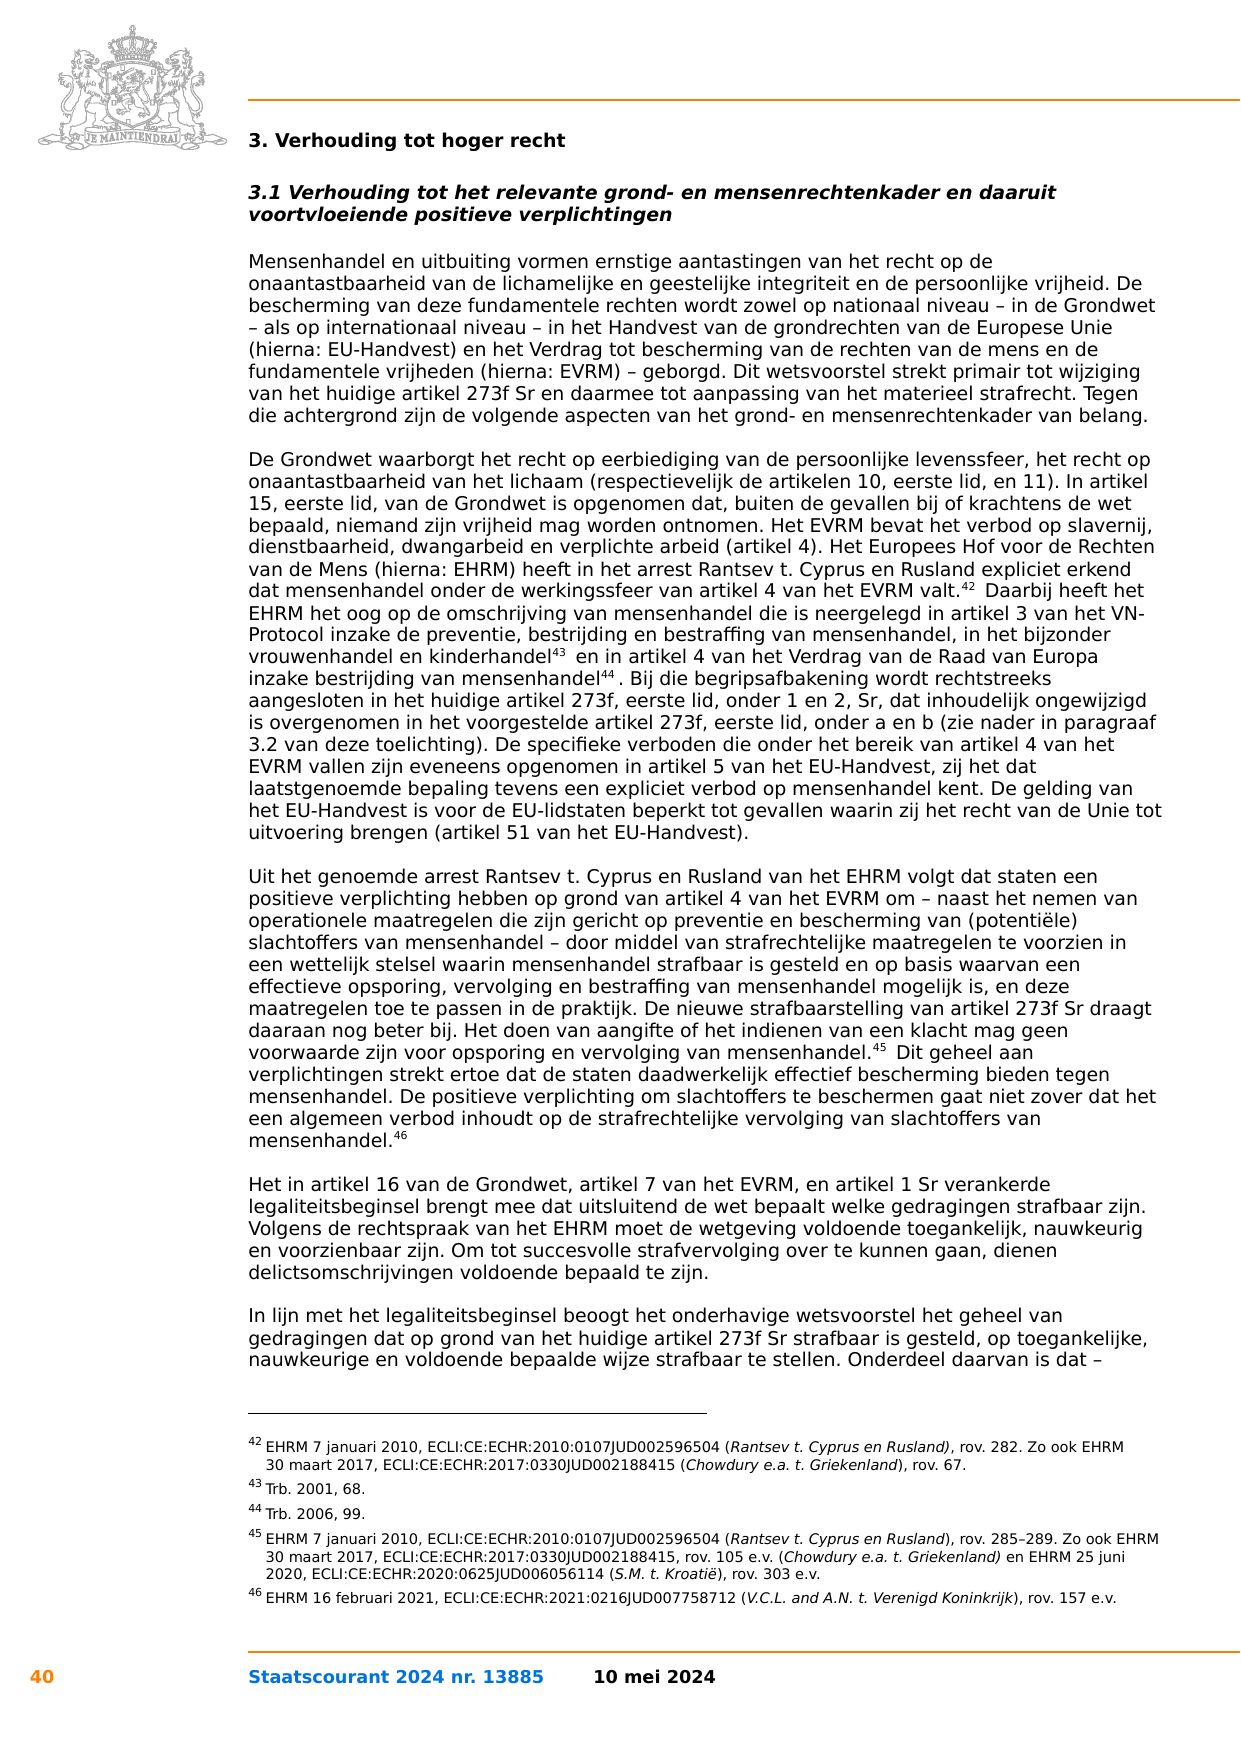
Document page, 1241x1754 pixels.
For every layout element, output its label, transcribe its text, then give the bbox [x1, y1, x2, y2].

subtitle 3.1 Verhouding tot het relevante grond- en mensenrechtenkader en daaruit voortvloeiende positieve verplichtingen [248, 182, 1163, 226]
text Trb. 2006, 99. [248, 1502, 1163, 1524]
text De Grondwet waarborgt het recht op eerbiediging van de persoonlijke levenssfeer, het recht op onaantastbaarheid van het lichaam (respectievelijk de artikelen 10, eerste lid, en 11). In artikel 15, eerste lid, van de Grondwet is opgenomen dat, buiten de gevallen bij of krachtens de wet bepaald, niemand zijn vrijheid mag worden ontnomen. Het EVRM bevat het verbod op slavernij, dienstbaarheid, dwangarbeid en verplichte arbeid (artikel 4). Het Europees Hof voor de Rechten van de Mens (hierna: EHRM) heeft in het arrest Rantsev t. Cyprus en Rusland expliciet erkend dat mensenhandel onder de werkingssfeer van artikel 4 van het EVRM valt. Daarbij heeft het EHRM het oog op de omschrijving van mensenhandel die is neergelegd in artikel 3 van het VN-Protocol inzake de preventie, bestrijding en bestraffing van mensenhandel, in het bijzonder vrouwenhandel en kinderhandel en in artikel 4 van het Verdrag van de Raad van Europa inzake bestrijding van mensenhandel. Bij die begripsafbakening wordt rechtstreeks aangesloten in het huidige artikel 273f, eerste lid, onder 1 en 2, Sr, dat inhoudelijk ongewijzigd is overgenomen in het voorgestelde artikel 273f, eerste lid, onder a en b (zie nader in paragraaf 3.2 van deze toelichting). De specifieke verboden die onder het bereik van artikel 4 van het EVRM vallen zijn eveneens opgenomen in artikel 5 van het EU-Handvest, zij het dat laatstgenoemde bepaling tevens een expliciet verbod op mensenhandel kent. De gelding van het EU-Handvest is voor de EU-lidstaten beperkt tot gevallen waarin zij het recht van de Unie tot uitvoering brengen (artikel 51 van het EU-Handvest). [248, 448, 1163, 844]
text EHRM 16 februari 2021, ECLI:CE:ECHR:2021:0216JUD007758712 (V.C.L. and A.N. t. Verenigd Koninkrijk), rov. 157 e.v. [248, 1586, 1163, 1608]
text In lijn met het legaliteitsbeginsel beoogt het onderhavige wetsvoorstel het geheel van gedragingen dat op grond van het huidige artikel 273f Sr strafbaar is gesteld, op toegankelijke, nauwkeurige en voldoende bepaalde wijze strafbaar te stellen. Onderdeel daarvan is dat – [248, 1305, 1163, 1371]
text Het in artikel 16 van de Grondwet, artikel 7 van het EVRM, en artikel 1 Sr verankerde legaliteitsbeginsel brengt mee dat uitsluitend de wet bepaalt welke gedragingen strafbaar zijn. Volgens de rechtspraak van het EHRM moet de wetgeving voldoende toegankelijk, nauwkeurig en voorzienbaar zijn. Om tot succesvolle strafvervolging over te kunnen gaan, dienen delictsomschrijvingen voldoende bepaald te zijn. [248, 1174, 1163, 1283]
text EHRM 7 januari 2010, ECLI:CE:ECHR:2010:0107JUD002596504 (Rantsev t. Cyprus en Rusland), rov. 285–289. Zo ook EHRM 30 maart 2017, ECLI:CE:ECHR:2017:0330JUD002188415, rov. 105 e.v. (Chowdury e.a. t. Griekenland) en EHRM 25 juni 2020, ECLI:CE:ECHR:2020:0625JUD006056114 (S.M. t. Kroatië), rov. 303 e.v. [248, 1527, 1163, 1583]
picture [38, 25, 227, 150]
text Trb. 2001, 68. [248, 1477, 1163, 1499]
subtitle 3. Verhouding tot hoger recht [248, 130, 1163, 152]
text Mensenhandel en uitbuiting vormen ernstige aantastingen van het recht op de onaantastbaarheid van de lichamelijke en geestelijke integriteit en de persoonlijke vrijheid. De bescherming van deze fundamentele rechten wordt zowel op nationaal niveau – in de Grondwet – als op internationaal niveau – in het Handvest van de grondrechten van de Europese Unie (hierna: EU-Handvest) en het Verdrag tot bescherming van de rechten van de mens en de fundamentele vrijheden (hierna: EVRM) – geborgd. Dit wetsvoorstel strekt primair tot wijziging van het huidige artikel 273f Sr en daarmee tot aanpassing van het materieel strafrecht. Tegen die achtergrond zijn de volgende aspecten van het grond- en mensenrechtenkader van belang. [248, 251, 1163, 427]
text Uit het genoemde arrest Rantsev t. Cyprus en Rusland van het EHRM volgt dat staten een positieve verplichting hebben op grond van artikel 4 van het EVRM om – naast het nemen van operationele maatregelen die zijn gericht op preventie en bescherming van (potentiële) slachtoffers van mensenhandel – door middel van strafrechtelijke maatregelen te voorzien in een wettelijk stelsel waarin mensenhandel strafbaar is gesteld en op basis waarvan een effectieve opsporing, vervolging en bestraffing van mensenhandel mogelijk is, en deze maatregelen toe te passen in de praktijk. De nieuwe strafbaarstelling van artikel 273f Sr draagt daaraan nog beter bij. Het doen van aangifte of het indienen van een klacht mag geen voorwaarde zijn voor opsporing en vervolging van mensenhandel. Dit geheel aan verplichtingen strekt ertoe dat de staten daadwerkelijk effectief bescherming bieden tegen mensenhandel. De positieve verplichting om slachtoffers te beschermen gaat niet zover dat het een algemeen verbod inhoudt op de strafrechtelijke vervolging van slachtoffers van mensenhandel. [248, 866, 1163, 1152]
text EHRM 7 januari 2010, ECLI:CE:ECHR:2010:0107JUD002596504 (Rantsev t. Cyprus en Rusland), rov. 282. Zo ook EHRM 30 maart 2017, ECLI:CE:ECHR:2017:0330JUD002188415 (Chowdury e.a. t. Griekenland), rov. 67. [248, 1435, 1163, 1474]
